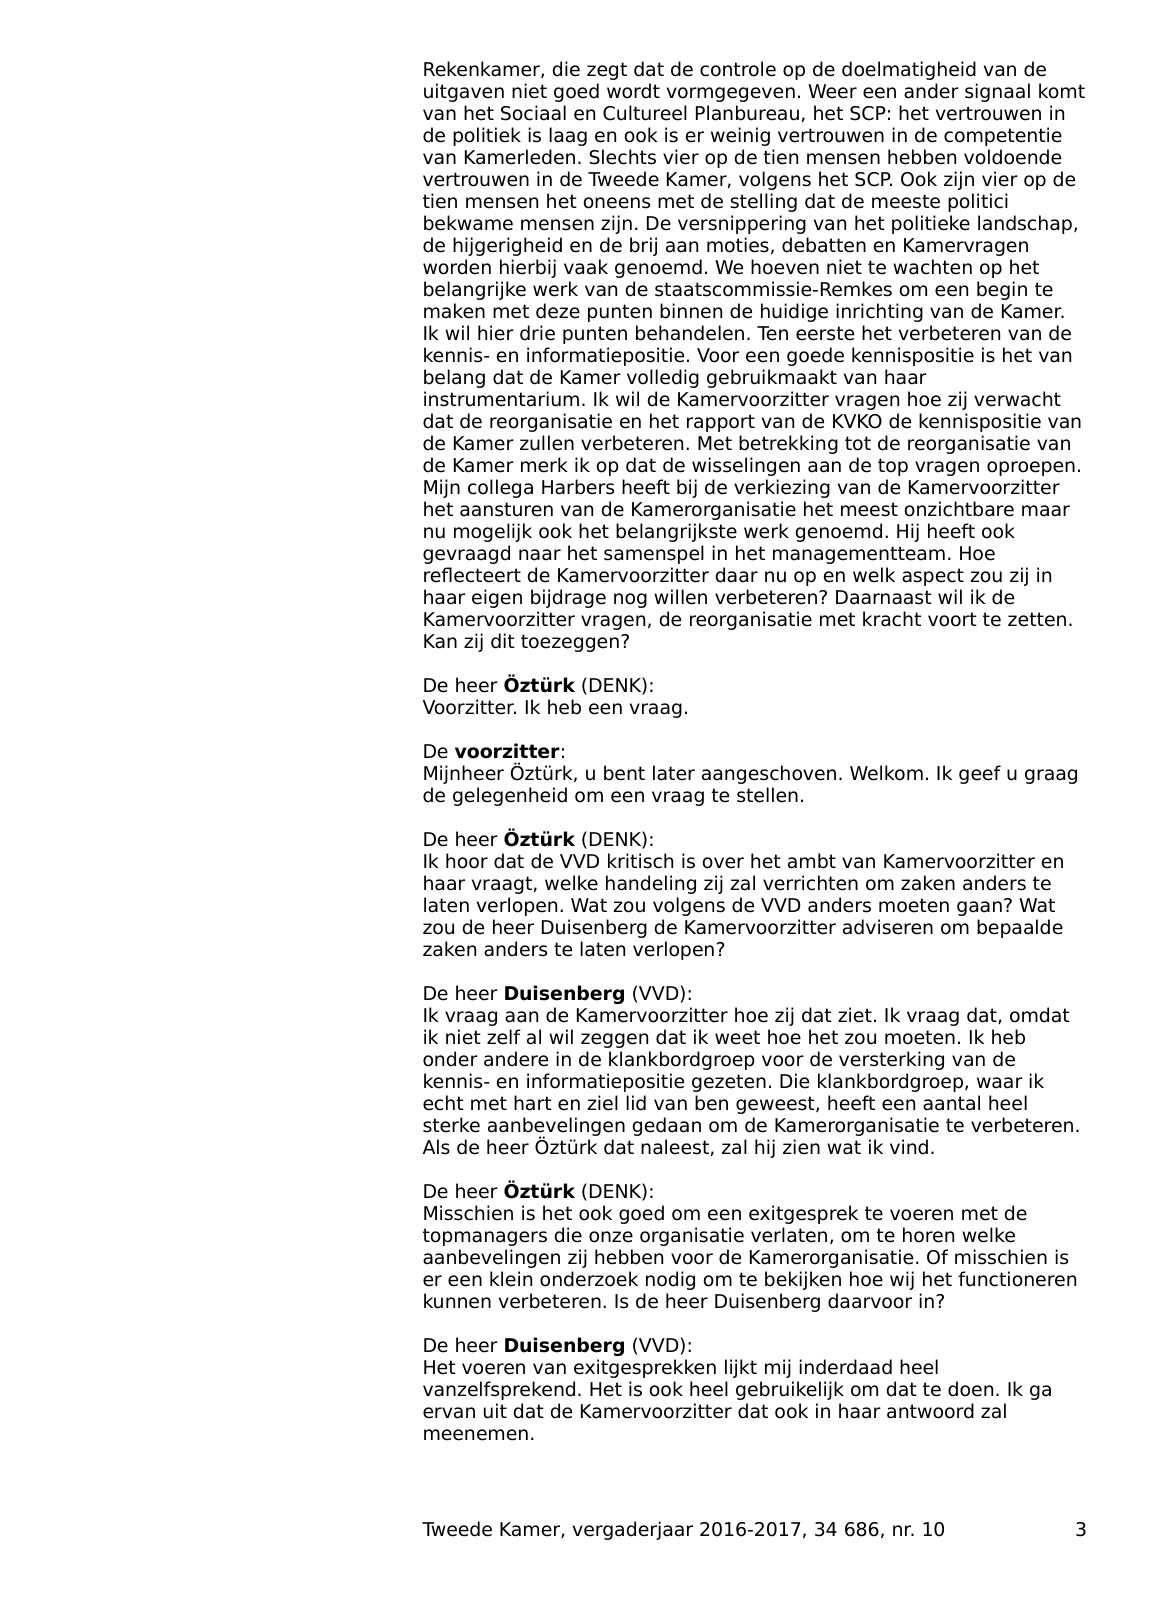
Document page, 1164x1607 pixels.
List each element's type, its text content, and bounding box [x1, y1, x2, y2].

text Rekenkamer, die zegt dat de controle op de doelmatigheid van de uitgaven niet goed wordt vormgegeven. Weer een ander signaal komt van het Sociaal en Cultureel Planbureau, het SCP: het vertrouwen in de politiek is laag en ook is er weinig vertrouwen in de competentie van Kamerleden. Slechts vier op de tien mensen hebben voldoende vertrouwen in de Tweede Kamer, volgens het SCP. Ook zijn vier op de tien mensen het oneens met de stelling dat de meeste politici bekwame mensen zijn. De versnippering van het politieke landschap, de hijgerigheid en de brij aan moties, debatten en Kamervragen worden hierbij vaak genoemd. We hoeven niet te wachten op het belangrijke werk van de staatscommissie-Remkes om een begin te maken met deze punten binnen de huidige inrichting van de Kamer. [422, 59, 1087, 323]
text Het voeren van exitgesprekken lijkt mij inderdaad heel vanzelfsprekend. Het is ook heel gebruikelijk om dat te doen. Ik ga ervan uit dat de Kamervoorzitter dat ook in haar antwoord zal meenemen. [422, 1357, 1087, 1445]
text De heer Öztürk (DENK): [422, 829, 1087, 851]
text De voorzitter: [422, 741, 1087, 763]
text Ik hoor dat de VVD kritisch is over het ambt van Kamervoorzitter en haar vraagt, welke handeling zij zal verrichten om zaken anders te laten verlopen. Wat zou volgens de VVD anders moeten gaan? Wat zou de heer Duisenberg de Kamervoorzitter adviseren om bepaalde zaken anders te laten verlopen? [422, 851, 1087, 961]
text Misschien is het ook goed om een exitgesprek te voeren met de topmanagers die onze organisatie verlaten, om te horen welke aanbevelingen zij hebben voor de Kamerorganisatie. Of misschien is er een klein onderzoek nodig om te bekijken hoe wij het functioneren kunnen verbeteren. Is de heer Duisenberg daarvoor in? [422, 1203, 1087, 1313]
text Mijnheer Öztürk, u bent later aangeschoven. Welkom. Ik geef u graag de gelegenheid om een vraag te stellen. [422, 763, 1087, 807]
text De heer Öztürk (DENK): [422, 1181, 1087, 1203]
text De heer Duisenberg (VVD): [422, 983, 1087, 1005]
text Voorzitter. Ik heb een vraag. [422, 697, 1087, 719]
text Ik vraag aan de Kamervoorzitter hoe zij dat ziet. Ik vraag dat, omdat ik niet zelf al wil zeggen dat ik weet hoe het zou moeten. Ik heb onder andere in de klankbordgroep voor de versterking van de kennis- en informatiepositie gezeten. Die klankbordgroep, waar ik echt met hart en ziel lid van ben geweest, heeft een aantal heel sterke aanbevelingen gedaan om de Kamerorganisatie te verbeteren. Als de heer Öztürk dat naleest, zal hij zien wat ik vind. [422, 1005, 1087, 1159]
text De heer Duisenberg (VVD): [422, 1335, 1087, 1357]
text De heer Öztürk (DENK): [422, 675, 1087, 697]
text Ik wil hier drie punten behandelen. Ten eerste het verbeteren van de kennis- en informatiepositie. Voor een goede kennispositie is het van belang dat de Kamer volledig gebruikmaakt van haar instrumentarium. Ik wil de Kamervoorzitter vragen hoe zij verwacht dat de reorganisatie en het rapport van de KVKO de kennispositie van de Kamer zullen verbeteren. Met betrekking tot de reorganisatie van de Kamer merk ik op dat de wisselingen aan de top vragen oproepen. Mijn collega Harbers heeft bij de verkiezing van de Kamervoorzitter het aansturen van de Kamerorganisatie het meest onzichtbare maar nu mogelijk ook het belangrijkste werk genoemd. Hij heeft ook gevraagd naar het samenspel in het managementteam. Hoe reflecteert de Kamervoorzitter daar nu op en welk aspect zou zij in haar eigen bijdrage nog willen verbeteren? Daarnaast wil ik de Kamervoorzitter vragen, de reorganisatie met kracht voort te zetten. Kan zij dit toezeggen? [422, 323, 1087, 652]
